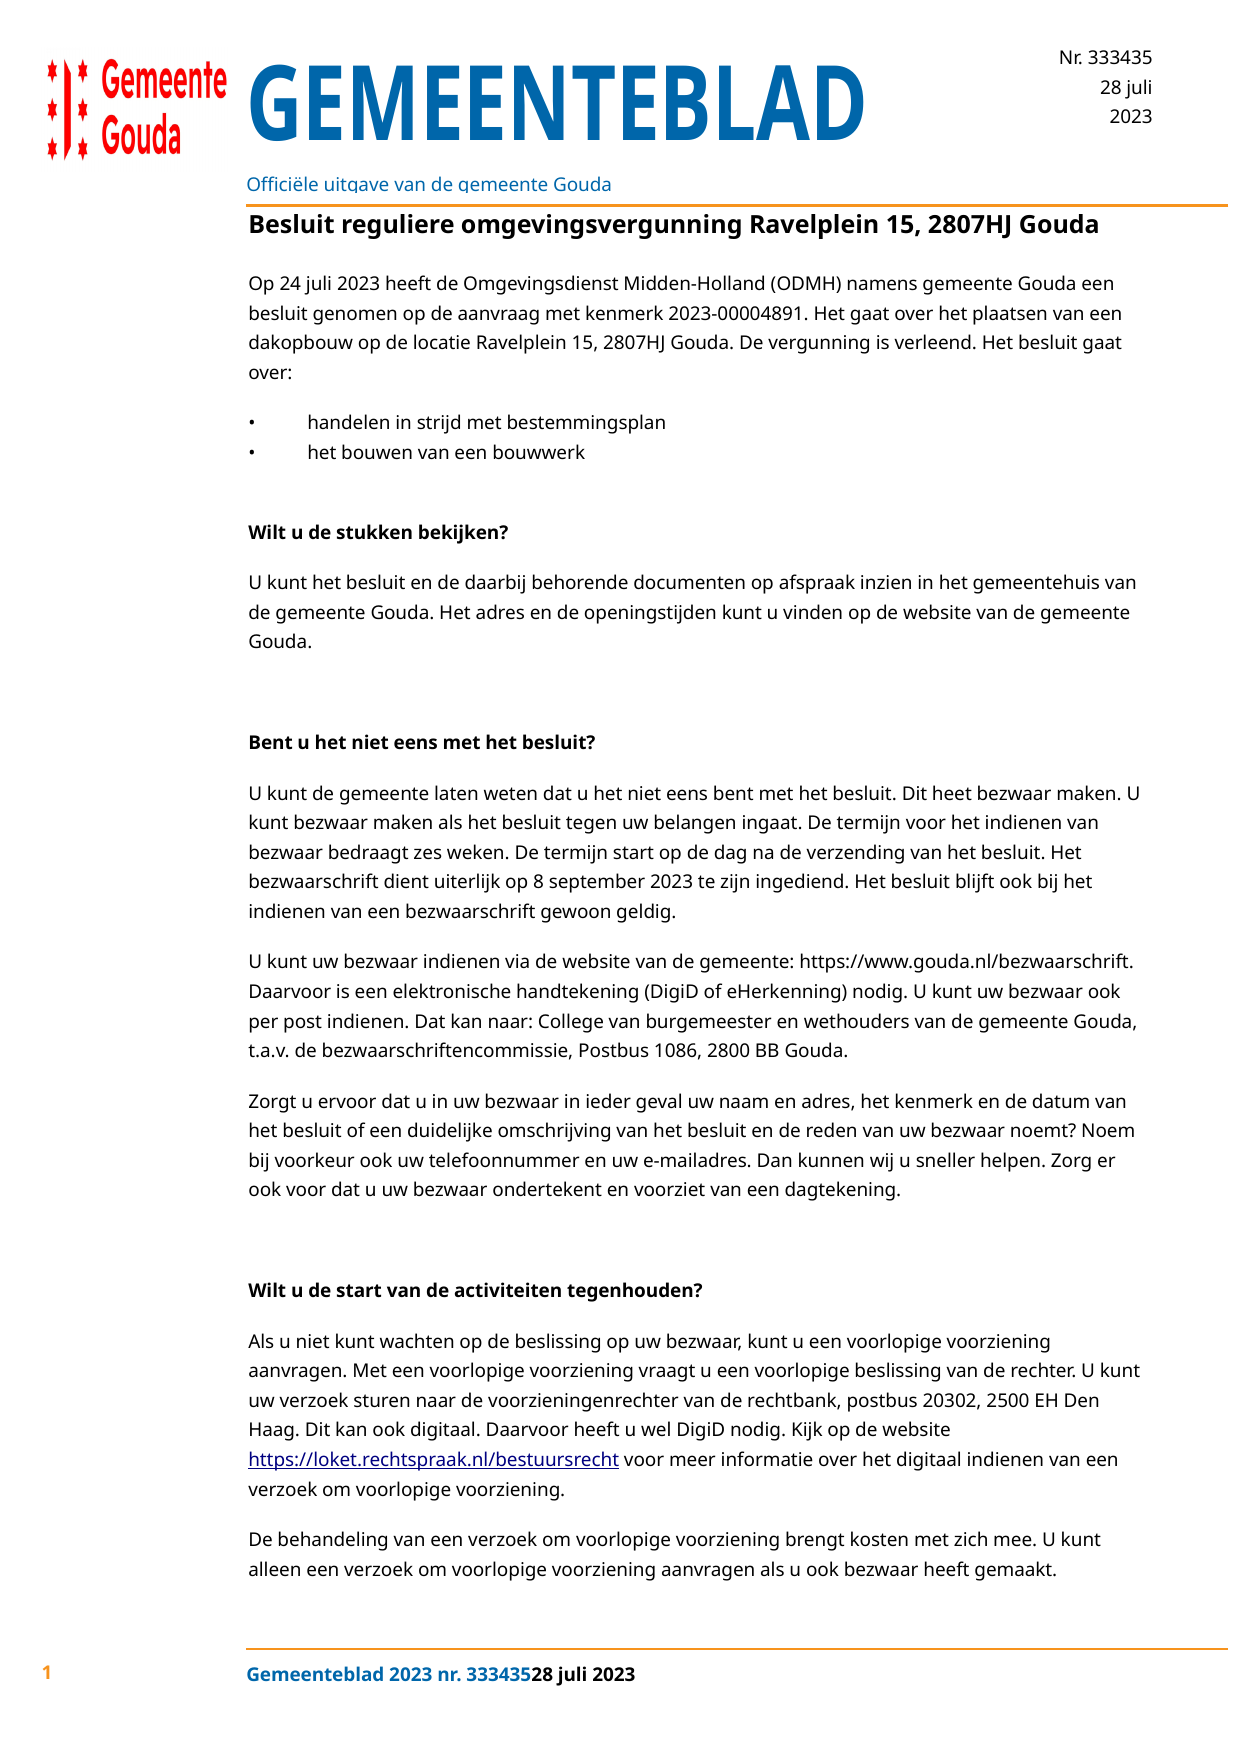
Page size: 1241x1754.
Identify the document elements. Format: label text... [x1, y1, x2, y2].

list het bouwen van een bouwwerk [248, 439, 1152, 465]
text Besluit reguliere omgevingsvergunning Ravelplein 15, 2807HJ Gouda [248, 207, 1152, 241]
picture [41, 47, 231, 172]
text Zorgt u ervoor dat u in uw bezwaar in ieder geval uw naam en adres, het kenmerk en de datum van het besluit of een duidelijke omschrijving van het besluit en de reden van uw bezwaar noemt? Noem bij voorkeur ook uw telefoonnummer en uw e-mailadres. Dan kunnen wij u sneller helpen. Zorg er ook voor dat u uw bezwaar ondertekent en voorziet van een dagtekening. [248, 1088, 1152, 1202]
text U kunt het besluit en de daarbij behorende documenten op afspraak inzien in het gemeentehuis van de gemeente Gouda. Het adres en de openingstijden kunt u vinden op de website van de gemeente Gouda. [248, 569, 1152, 654]
text De behandeling van een verzoek om voorlopige voorziening brengt kosten met zich mee. U kunt alleen een verzoek om voorlopige voorziening aanvragen als u ook bezwaar heeft gemaakt. [248, 1526, 1152, 1581]
text Wilt u de start van de activiteiten tegenhouden? [248, 1277, 1152, 1303]
text U kunt de gemeente laten weten dat u het niet eens bent met het besluit. Dit heet bezwaar maken. U kunt bezwaar maken als het besluit tegen uw belangen ingaat. De termijn voor het indienen van bezwaar bedraagt zes weken. De termijn start op de dag na de verzending van het besluit. Het bezwaarschrift dient uiterlijk op 8 september 2023 te zijn ingediend. Het besluit blijft ook bij het indienen van een bezwaarschrift gewoon geldig. [248, 780, 1152, 924]
text U kunt uw bezwaar indienen via de website van de gemeente: https://www.gouda.nl/bezwaarschrift. Daarvoor is een elektronische handtekening (DigiD of eHerkenning) nodig. U kunt uw bezwaar ook per post indienen. Dat kan naar: College van burgemeester en wethouders van de gemeente Gouda, t.a.v. de bezwaarschriftencommissie, Postbus 1086, 2800 BB Gouda. [248, 949, 1152, 1063]
text Op 24 juli 2023 heeft de Omgevingsdienst Midden-Holland (ODMH) namens gemeente Gouda een besluit genomen op de aanvraag met kenmerk 2023-00004891. Het gaat over het plaatsen van een dakopbouw op de locatie Ravelplein 15, 2807HJ Gouda. De vergunning is verleend. Het besluit gaat over: [248, 270, 1152, 385]
list handelen in strijd met bestemmingsplan [248, 409, 1152, 435]
text Als u niet kunt wachten op de beslissing op uw bezwaar, kunt u een voorlopige voorziening aanvragen. Met een voorlopige voorziening vraagt u een voorlopige beslissing van de rechter. U kunt uw verzoek sturen naar de voorzieningenrechter van de rechtbank, postbus 20302, 2500 EH Den Haag. Dit kan ook digitaal. Daarvoor heeft u wel DigiD nodig. Kijk op de website https://loket.rechtspraak.nl/bestuursrecht voor meer informatie over het digitaal indienen van een verzoek om voorlopige voorziening. [248, 1328, 1152, 1501]
text Wilt u de stukken bekijken? [248, 519, 1152, 545]
text Bent u het niet eens met het besluit? [248, 729, 1152, 755]
